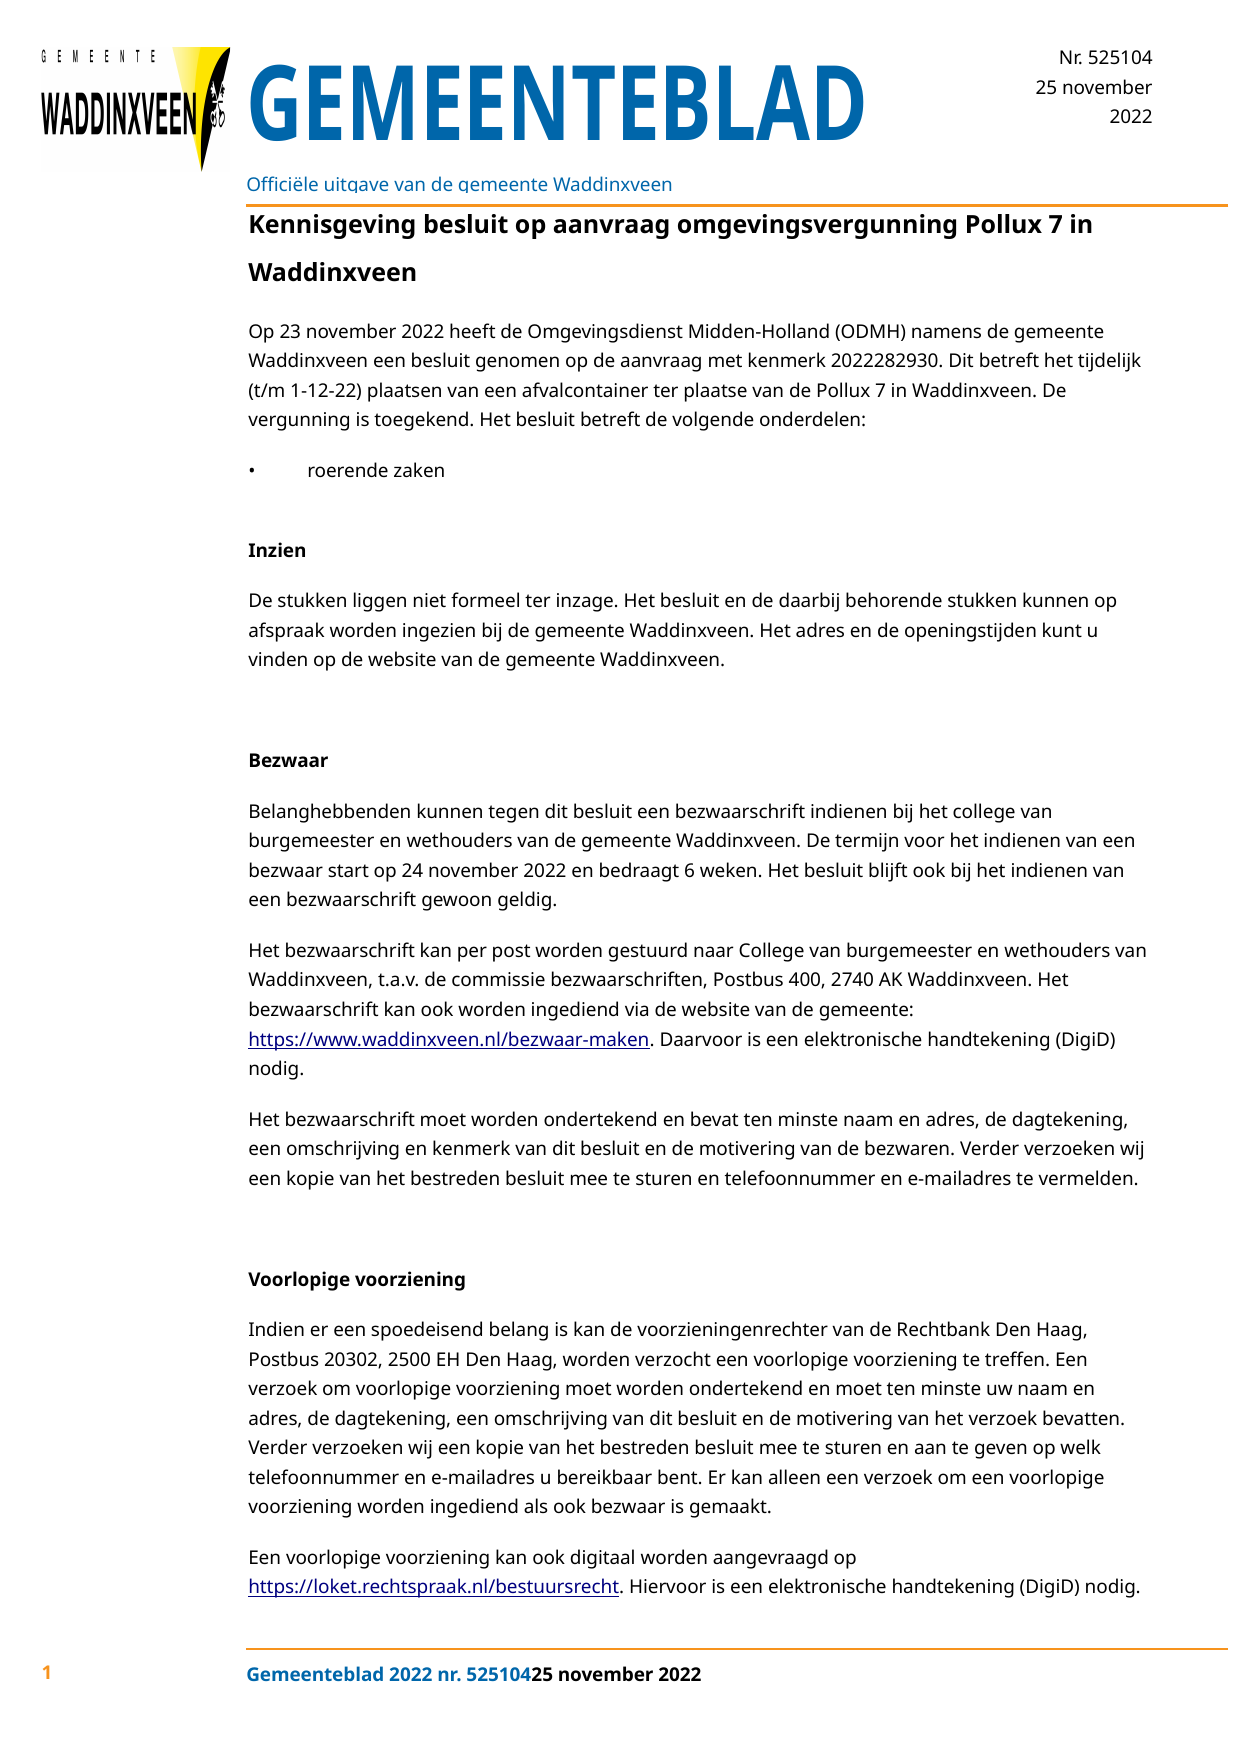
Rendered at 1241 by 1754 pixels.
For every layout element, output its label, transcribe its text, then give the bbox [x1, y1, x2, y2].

text Inzien [248, 537, 1152, 563]
text Bezwaar [248, 747, 1152, 773]
text Het bezwaarschrift moet worden ondertekend en bevat ten minste naam en adres, de dagtekening, een omschrijving en kenmerk van dit besluit en de motivering van de bezwaren. Verder verzoeken wij een kopie van het bestreden besluit mee te sturen en telefoonnummer en e-mailadres te vermelden. [248, 1106, 1152, 1191]
text Het bezwaarschrift kan per post worden gestuurd naar College van burgemeester en wethouders van Waddinxveen, t.a.v. de commissie bezwaarschriften, Postbus 400, 2740 AK Waddinxveen. Het bezwaarschrift kan ook worden ingediend via de website van de gemeente: https://www.waddinxveen.nl/bezwaar-maken. Daarvoor is een elektronische handtekening (DigiD) nodig. [248, 937, 1152, 1081]
text Voorlopige voorziening [248, 1266, 1152, 1292]
text Kennisgeving besluit op aanvraag omgevingsvergunning Pollux 7 in Waddinxveen [248, 207, 1152, 288]
text Op 23 november 2022 heeft de Omgevingsdienst Midden-Holland (ODMH) namens de gemeente Waddinxveen een besluit genomen op de aanvraag met kenmerk 2022282930. Dit betreft het tijdelijk (t/m 1-12-22) plaatsen van een afvalcontainer ter plaatse van de Pollux 7 in Waddinxveen. De vergunning is toegekend. Het besluit betreft de volgende onderdelen: [248, 318, 1152, 432]
text De stukken liggen niet formeel ter inzage. Het besluit en de daarbij behorende stukken kunnen op afspraak worden ingezien bij de gemeente Waddinxveen. Het adres en de openingstijden kunt u vinden op de website van de gemeente Waddinxveen. [248, 587, 1152, 672]
text Belanghebbenden kunnen tegen dit besluit een bezwaarschrift indienen bij het college van burgemeester en wethouders van de gemeente Waddinxveen. De termijn voor het indienen van een bezwaar start op 24 november 2022 en bedraagt 6 weken. Het besluit blijft ook bij het indienen van een bezwaarschrift gewoon geldig. [248, 798, 1152, 912]
picture [41, 47, 231, 172]
text Een voorlopige voorziening kan ook digitaal worden aangevraagd op https://loket.rechtspraak.nl/bestuursrecht. Hiervoor is een elektronische handtekening (DigiD) nodig. [248, 1544, 1152, 1599]
list roerende zaken [248, 457, 1152, 483]
text Indien er een spoedeisend belang is kan de voorzieningenrechter van de Rechtbank Den Haag, Postbus 20302, 2500 EH Den Haag, worden verzocht een voorlopige voorziening te treffen. Een verzoek om voorlopige voorziening moet worden ondertekend en moet ten minste uw naam en adres, de dagtekening, een omschrijving van dit besluit en de motivering van het verzoek bevatten. Verder verzoeken wij een kopie van het bestreden besluit mee te sturen en aan te geven op welk telefoonnummer en e-mailadres u bereikbaar bent. Er kan alleen een verzoek om een voorlopige voorziening worden ingediend als ook bezwaar is gemaakt. [248, 1316, 1152, 1519]
